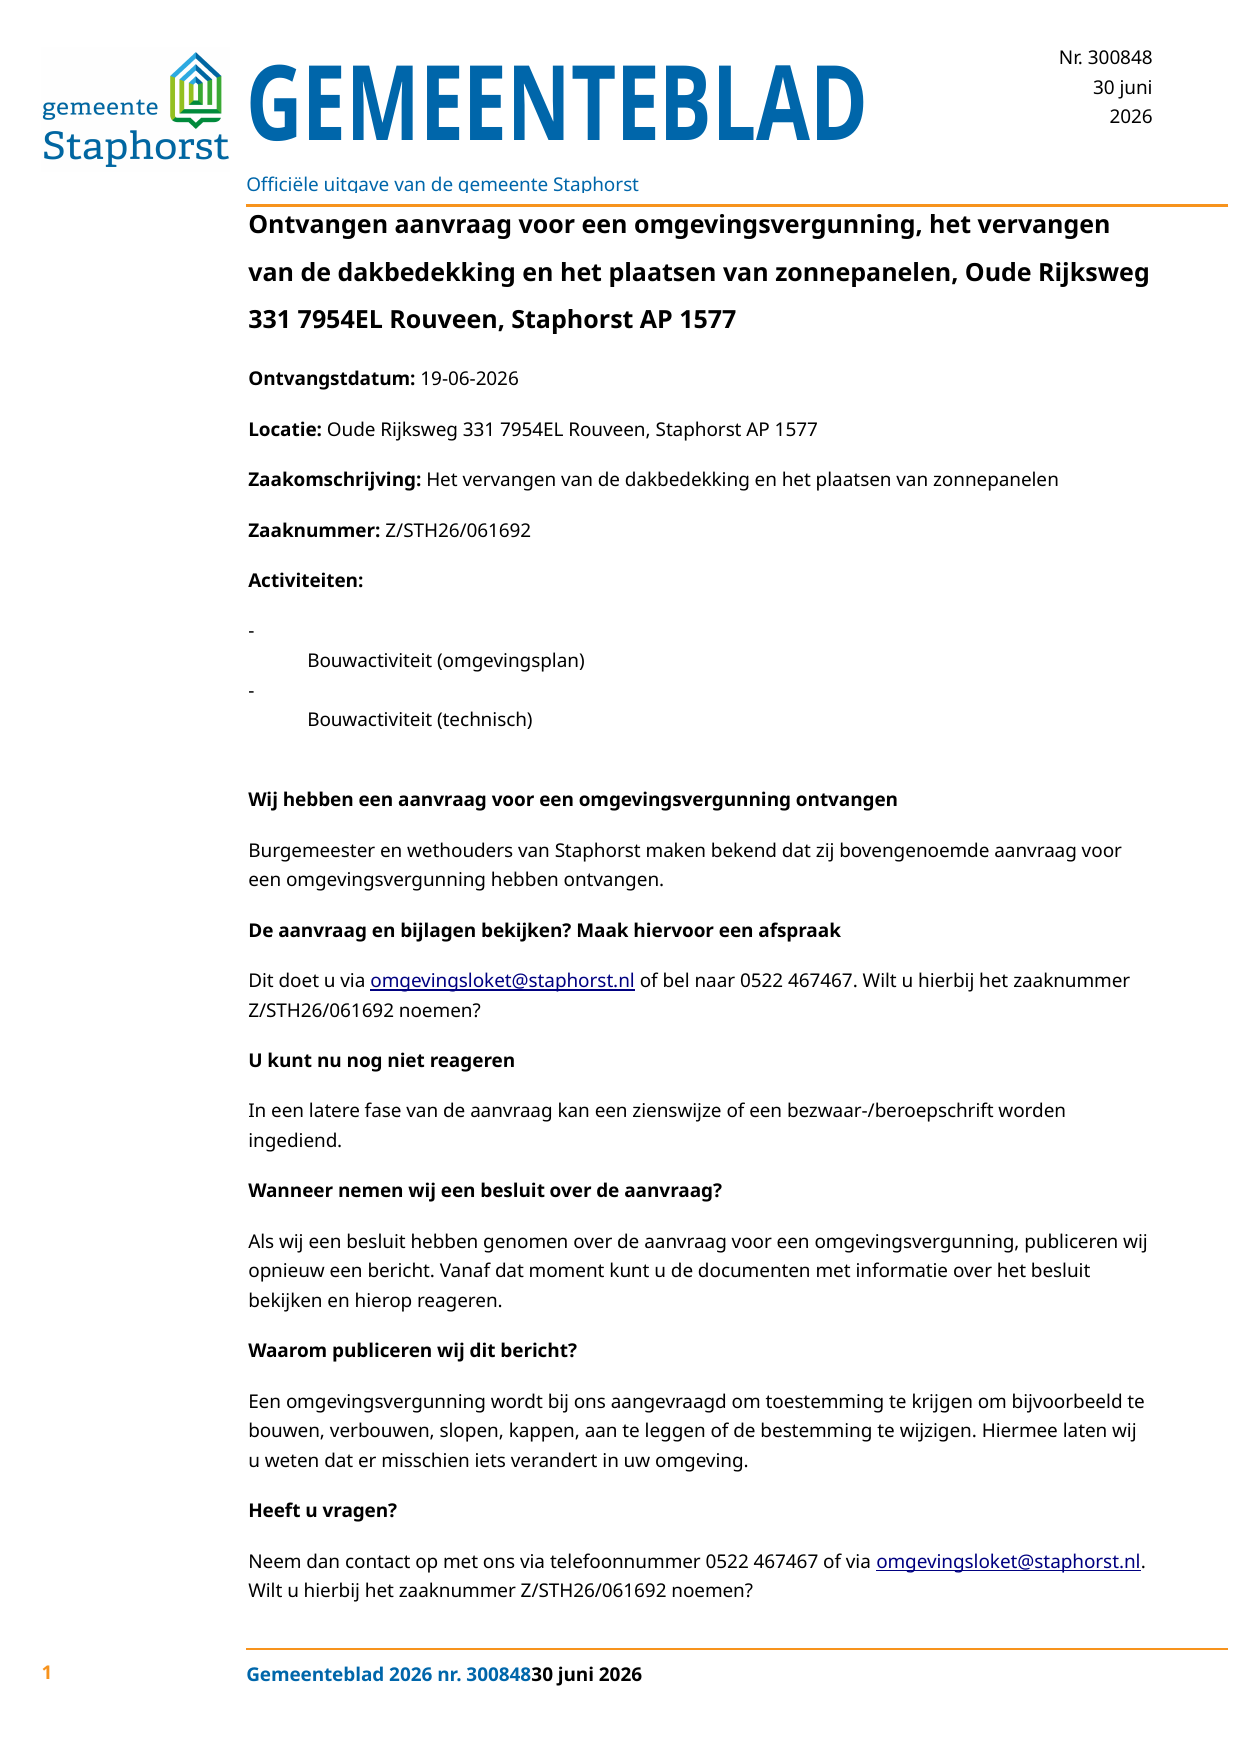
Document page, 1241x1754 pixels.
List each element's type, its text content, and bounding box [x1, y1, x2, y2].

text Locatie: Oude Rijksweg 331 7954EL Rouveen, Staphorst AP 1577 [248, 416, 1152, 442]
text Burgemeester en wethouders van Staphorst maken bekend dat zij bovengenoemde aanvraag voor een omgevingsvergunning hebben ontvangen. [248, 837, 1152, 892]
text Zaaknummer: Z/STH26/061692 [248, 517, 1152, 542]
text Als wij een besluit hebben genomen over de aanvraag voor een omgevingsvergunning, publiceren wij opnieuw een bericht. Vanaf dat moment kunt u de documenten met informatie over het besluit bekijken en hierop reageren. [248, 1228, 1152, 1313]
text Activiteiten: [248, 567, 1152, 593]
text Wij hebben een aanvraag voor een omgevingsvergunning ontvangen [248, 786, 1152, 812]
text De aanvraag en bijlagen bekijken? Maak hiervoor een afspraak [248, 917, 1152, 942]
text Dit doet u via omgevingsloket@staphorst.nl of bel naar 0522 467467. Wilt u hierbij het zaaknummer Z/STH26/061692 noemen? [248, 967, 1152, 1022]
text Zaakomschrijving: Het vervangen van de dakbedekking en het plaatsen van zonnepanelen [248, 466, 1152, 492]
list Bouwactiviteit (technisch) [248, 706, 1152, 732]
text U kunt nu nog niet reageren [248, 1047, 1152, 1073]
text Wanneer nemen wij een besluit over de aanvraag? [248, 1178, 1152, 1203]
list Bouwactiviteit (omgevingsplan) [248, 647, 1152, 673]
picture [41, 47, 231, 172]
text Ontvangstdatum: 19-06-2026 [248, 366, 1152, 391]
text Neem dan contact op met ons via telefoonnummer 0522 467467 of via omgevingsloket@staphorst.nl. Wilt u hierbij het zaaknummer Z/STH26/061692 noemen? [248, 1548, 1152, 1603]
text Ontvangen aanvraag voor een omgevingsvergunning, het vervangen van de dakbedekking en het plaatsen van zonnepanelen, Oude Rijksweg 331 7954EL Rouveen, Staphorst AP 1577 [248, 207, 1152, 336]
text Heeft u vragen? [248, 1498, 1152, 1523]
text Waarom publiceren wij dit bericht? [248, 1338, 1152, 1363]
text Een omgevingsvergunning wordt bij ons aangevraagd om toestemming te krijgen om bijvoorbeeld te bouwen, verbouwen, slopen, kappen, aan te leggen of de bestemming te wijzigen. Hiermee laten wij u weten dat er misschien iets verandert in uw omgeving. [248, 1388, 1152, 1473]
text In een latere fase van de aanvraag kan een zienswijze of een bezwaar-/beroepschrift worden ingediend. [248, 1098, 1152, 1153]
